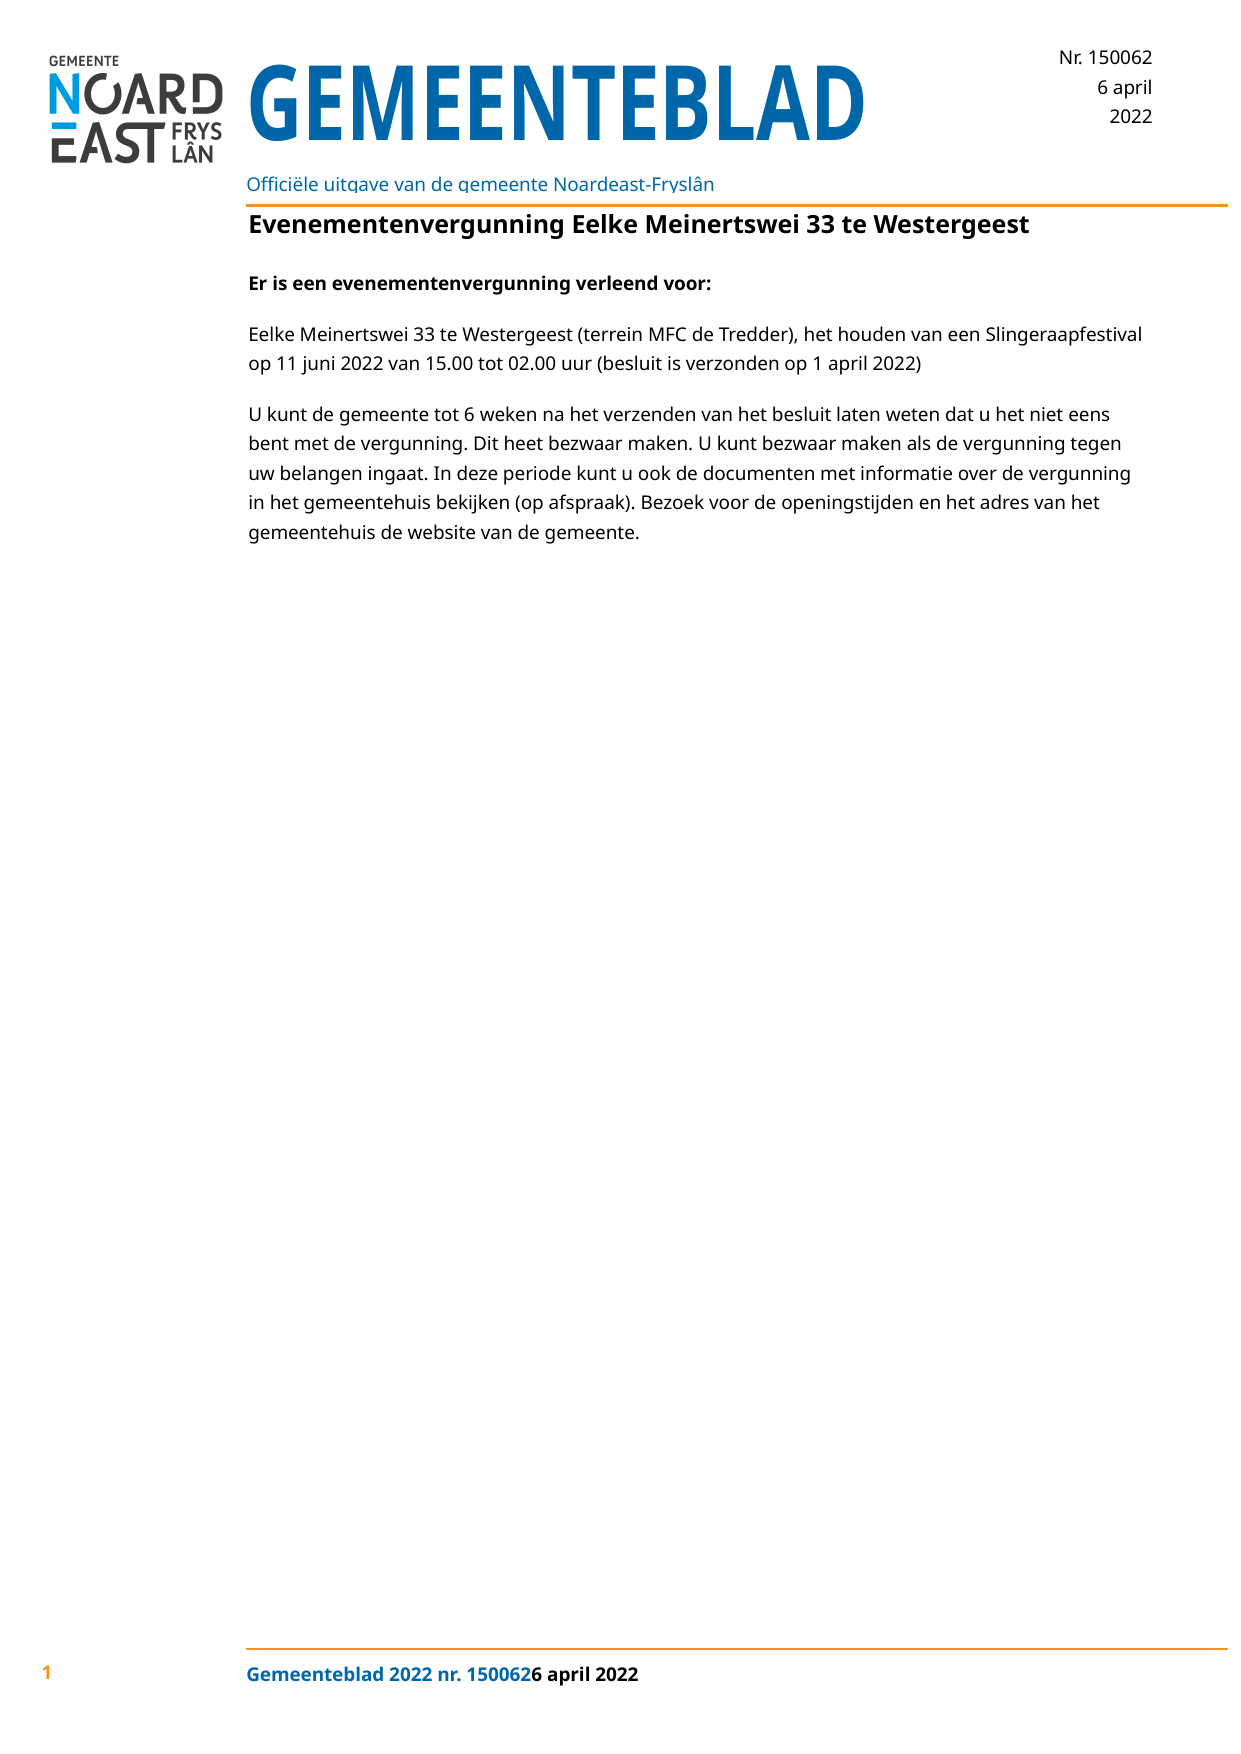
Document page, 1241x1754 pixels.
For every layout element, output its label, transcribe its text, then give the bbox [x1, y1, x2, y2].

picture [41, 47, 231, 172]
text Evenementenvergunning Eelke Meinertswei 33 te Westergeest [248, 207, 1152, 241]
text Eelke Meinertswei 33 te Westergeest (terrein MFC de Tredder), het houden van een Slingeraapfestival op 11 juni 2022 van 15.00 tot 02.00 uur (besluit is verzonden op 1 april 2022) [248, 321, 1152, 376]
text Er is een evenementenvergunning verleend voor: [248, 270, 1152, 296]
text U kunt de gemeente tot 6 weken na het verzenden van het besluit laten weten dat u het niet eens bent met de vergunning. Dit heet bezwaar maken. U kunt bezwaar maken als de vergunning tegen uw belangen ingaat. In deze periode kunt u ook de documenten met informatie over de vergunning in het gemeentehuis bekijken (op afspraak). Bezoek voor de openingstijden en het adres van het gemeentehuis de website van de gemeente. [248, 401, 1152, 545]
